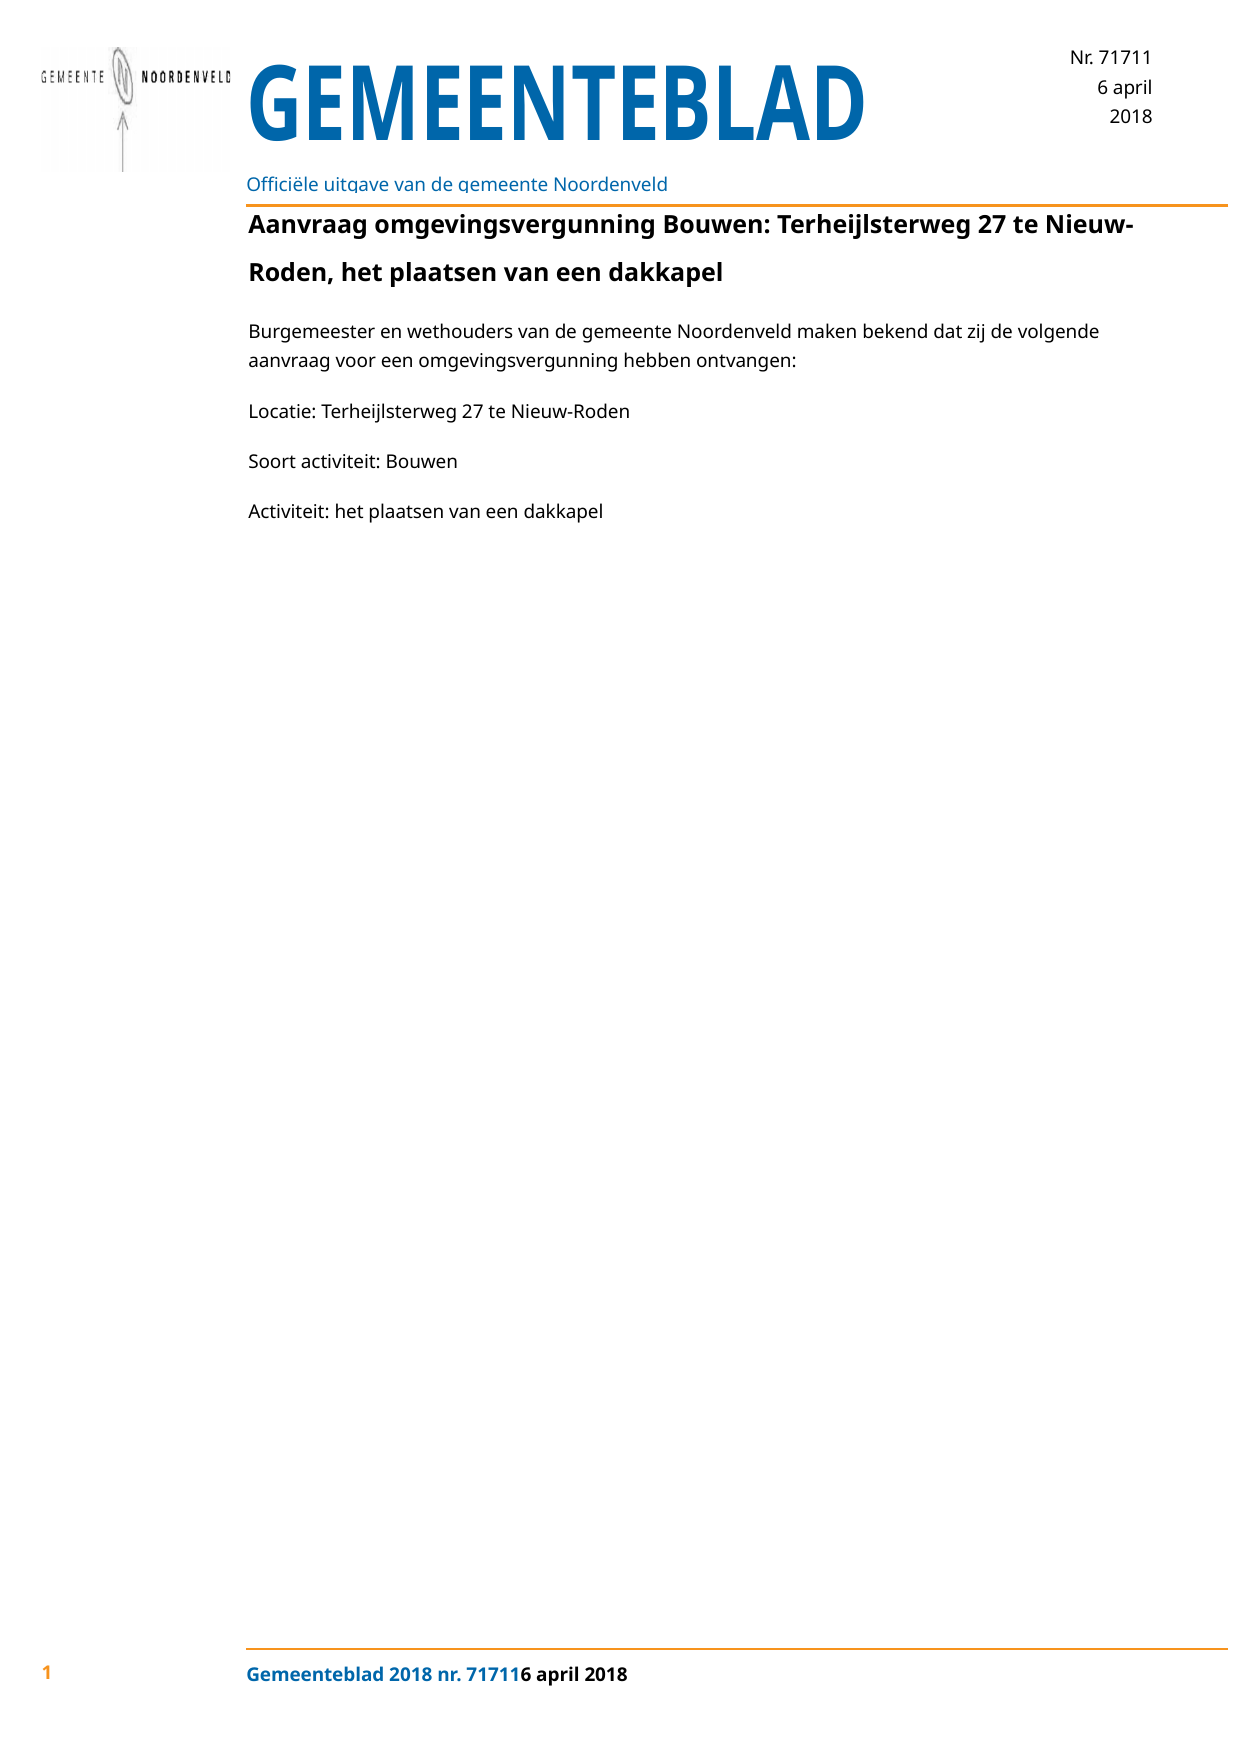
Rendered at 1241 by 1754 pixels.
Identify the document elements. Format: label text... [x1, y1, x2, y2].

text Burgemeester en wethouders van de gemeente Noordenveld maken bekend dat zij de volgende aanvraag voor een omgevingsvergunning hebben ontvangen: [248, 318, 1152, 373]
text Activiteit: het plaatsen van een dakkapel [248, 499, 1152, 524]
text Soort activiteit: Bouwen [248, 448, 1152, 474]
picture [41, 47, 231, 172]
text Aanvraag omgevingsvergunning Bouwen: Terheijlsterweg 27 te Nieuw-Roden, het plaatsen van een dakkapel [248, 207, 1152, 288]
text Locatie: Terheijlsterweg 27 te Nieuw-Roden [248, 398, 1152, 424]
